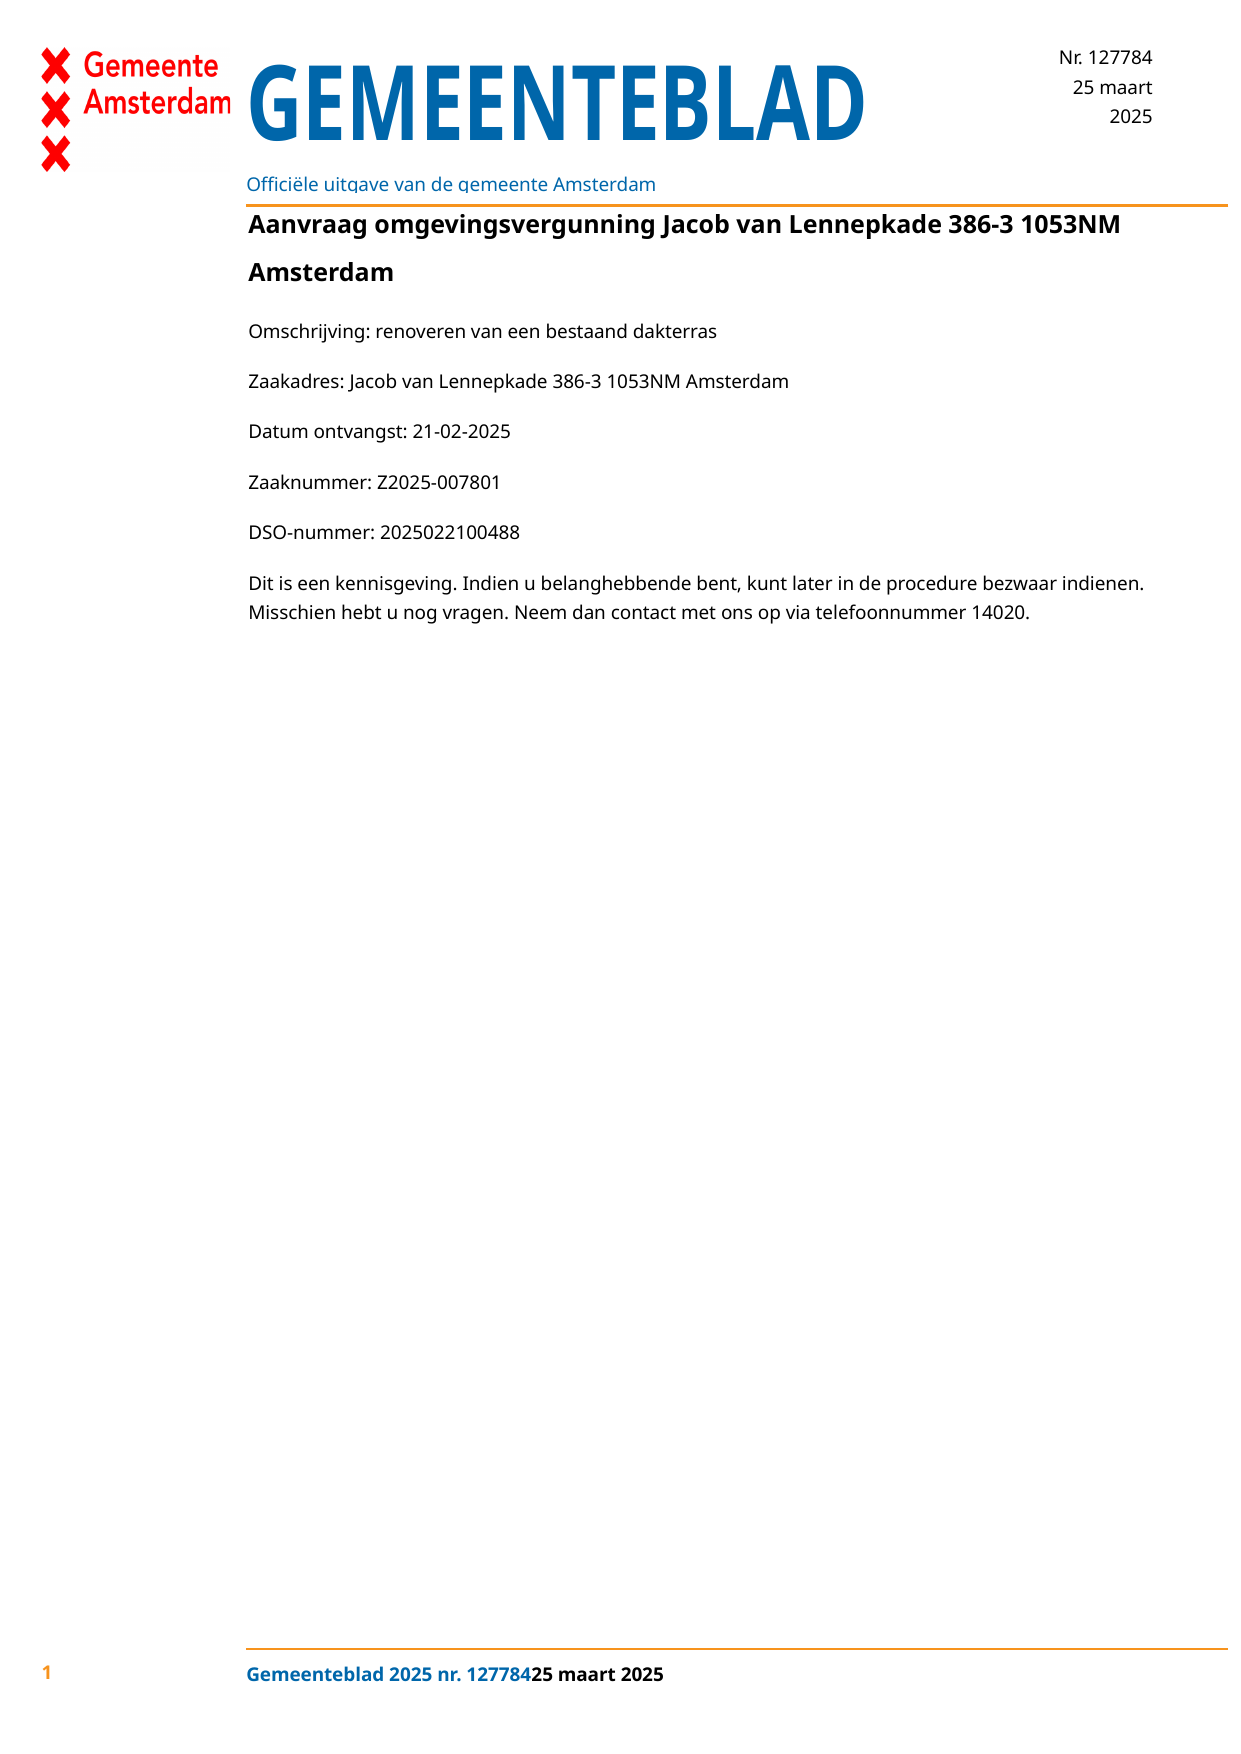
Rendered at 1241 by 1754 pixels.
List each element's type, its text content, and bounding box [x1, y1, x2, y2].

text Omschrijving: renoveren van een bestaand dakterras [248, 318, 1152, 344]
text Aanvraag omgevingsvergunning Jacob van Lennepkade 386-3 1053NM Amsterdam [248, 207, 1152, 288]
text DSO-nummer: 2025022100488 [248, 519, 1152, 545]
text Zaakadres: Jacob van Lennepkade 386-3 1053NM Amsterdam [248, 368, 1152, 394]
picture [41, 47, 231, 172]
text Zaaknummer: Z2025-007801 [248, 469, 1152, 495]
text Dit is een kennisgeving. Indien u belanghebbende bent, kunt later in de procedure bezwaar indienen. Misschien hebt u nog vragen. Neem dan contact met ons op via telefoonnummer 14020. [248, 570, 1152, 625]
text Datum ontvangst: 21-02-2025 [248, 419, 1152, 444]
